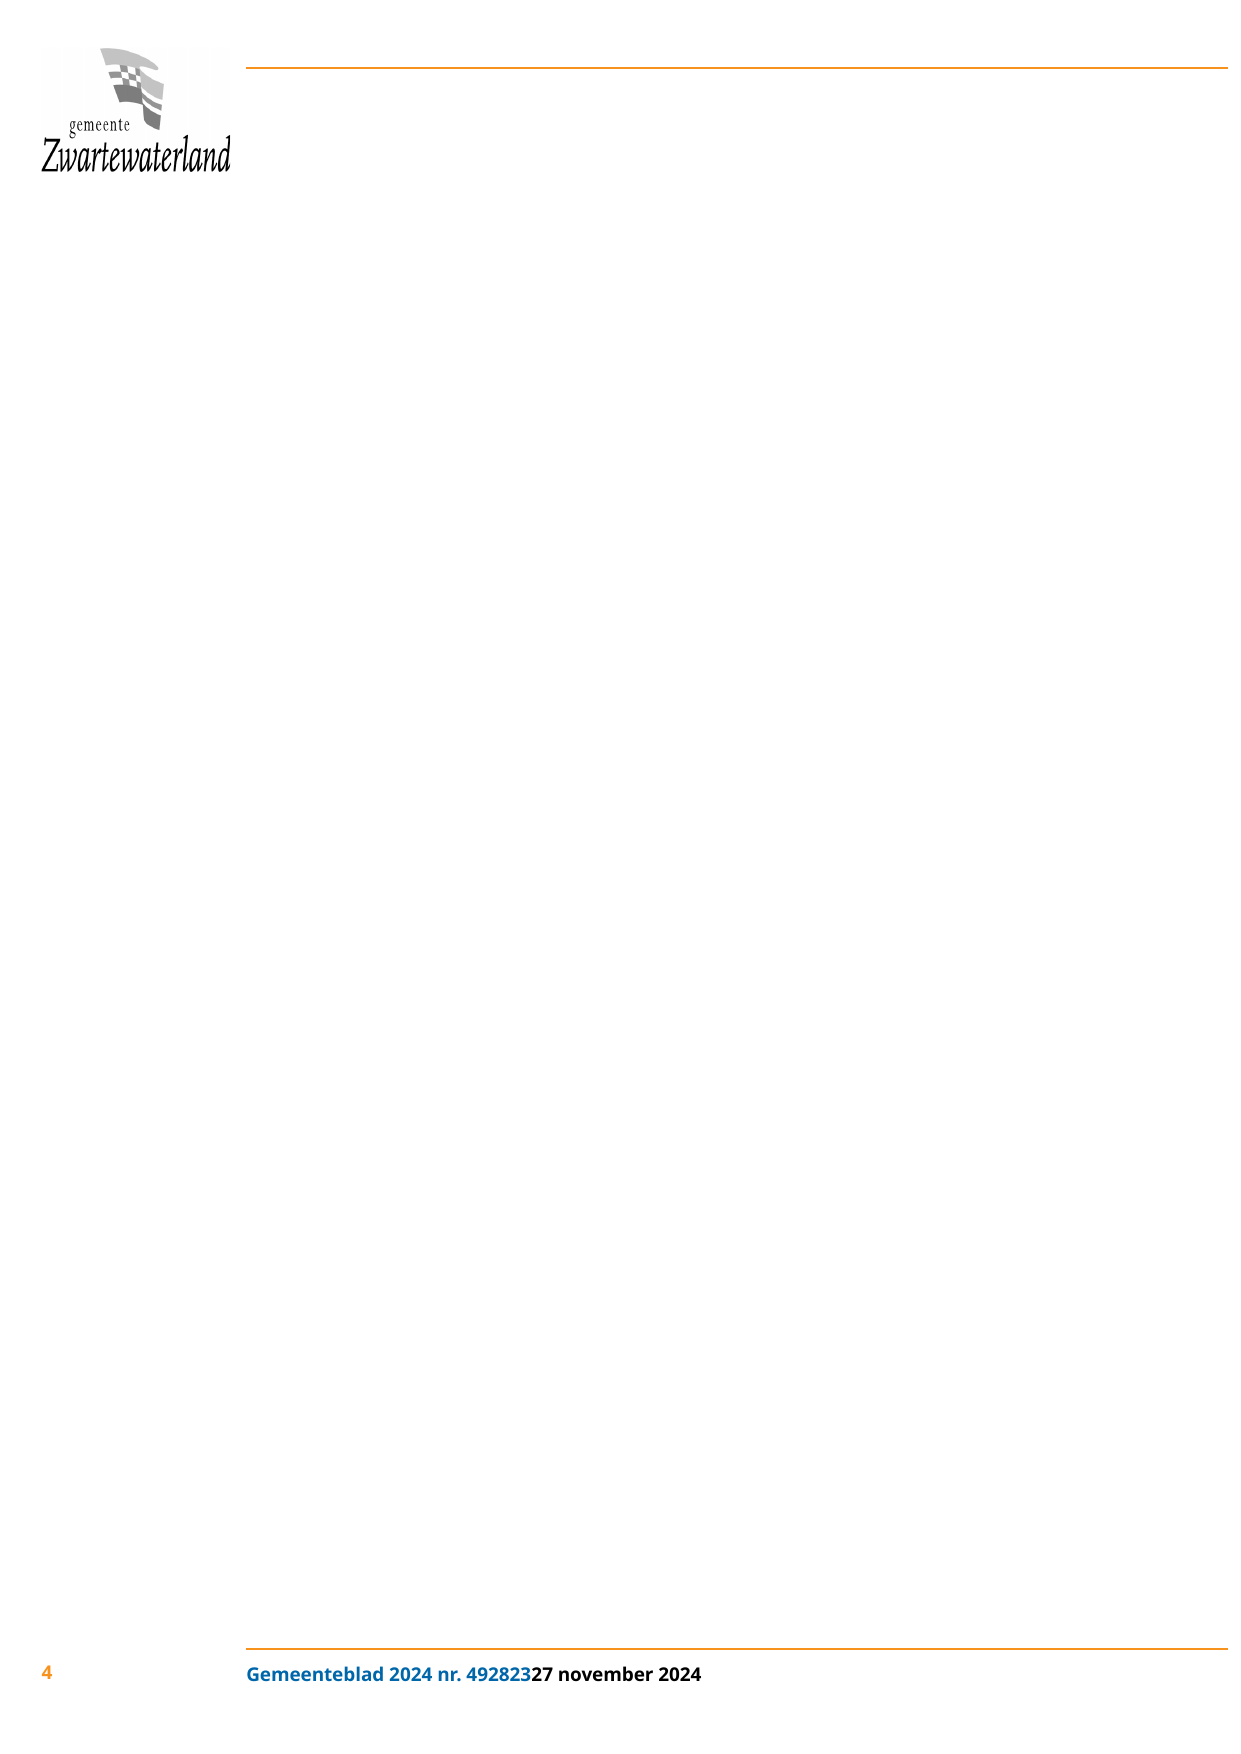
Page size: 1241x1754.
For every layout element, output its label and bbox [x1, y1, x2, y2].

picture [41, 47, 231, 172]
